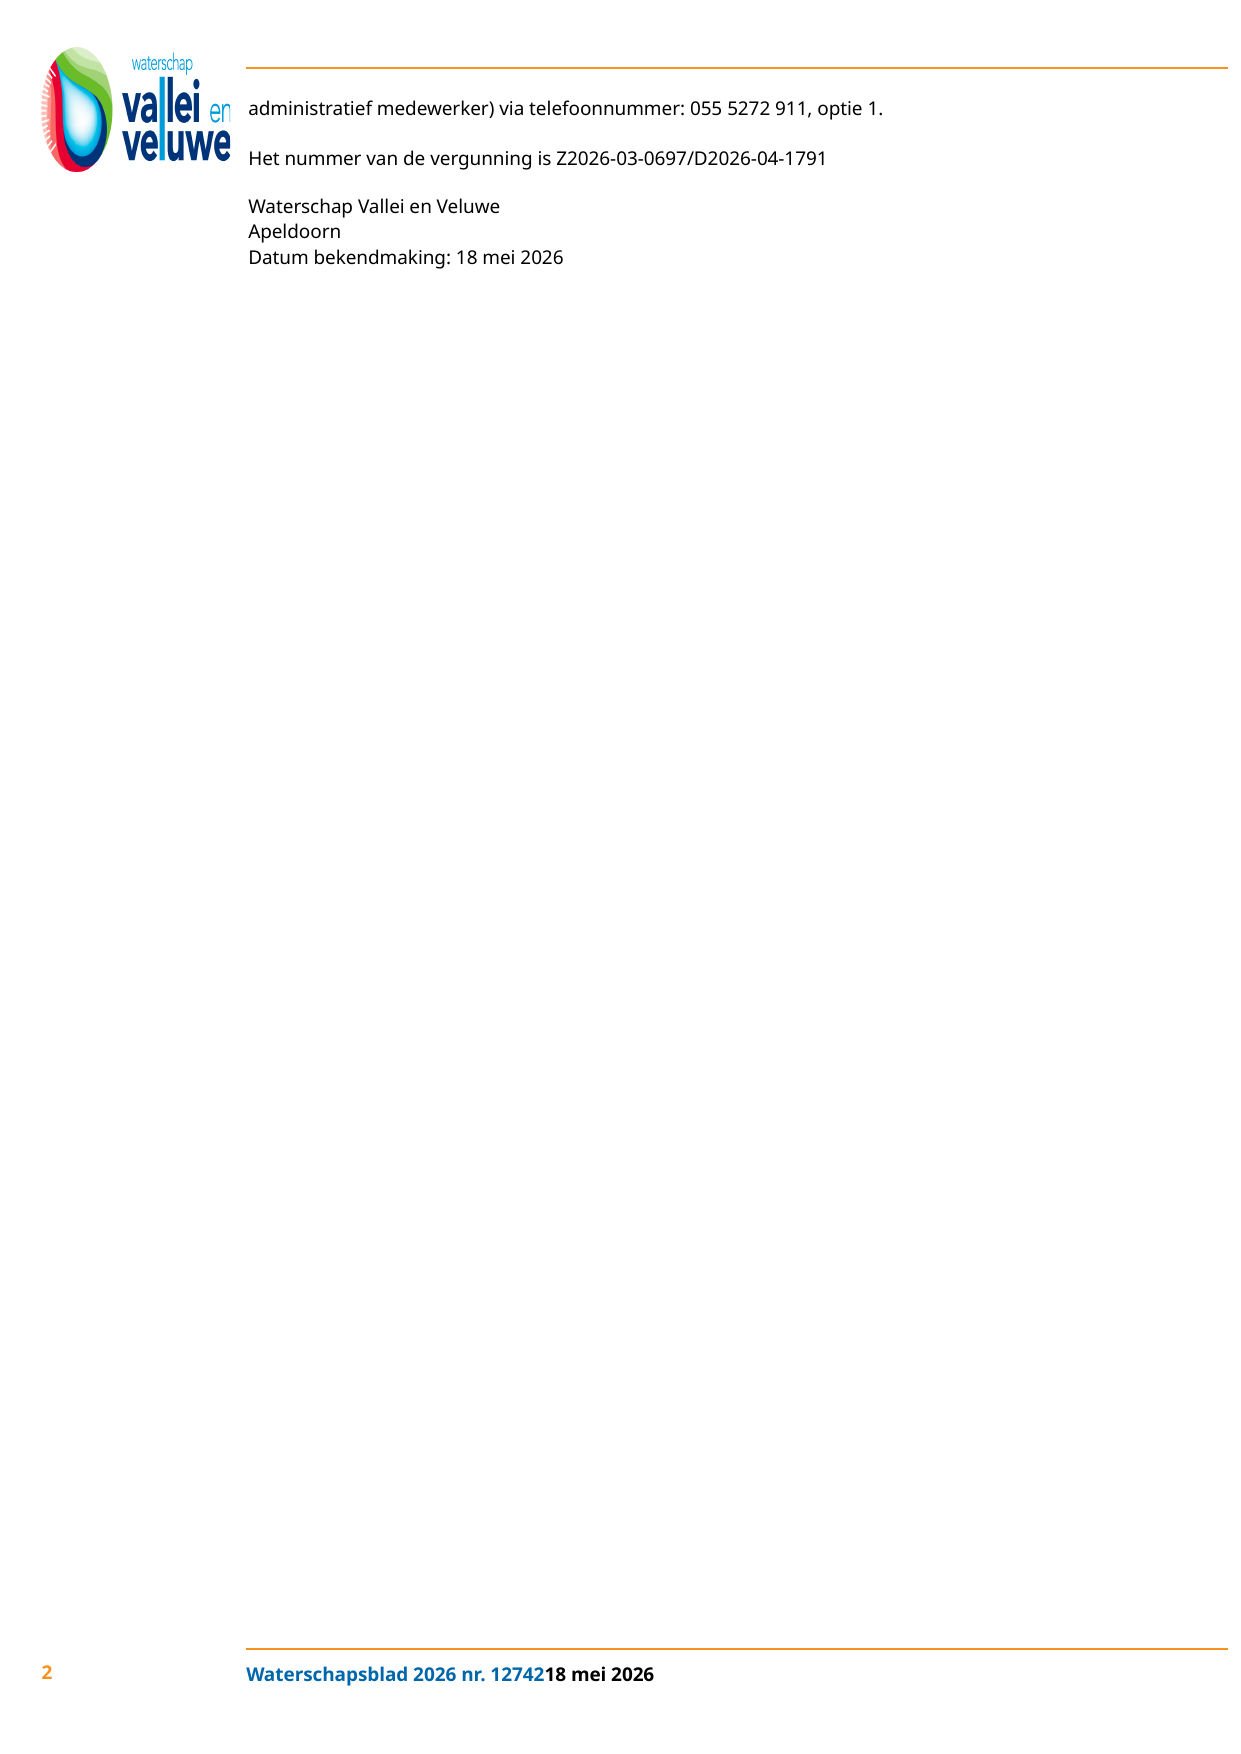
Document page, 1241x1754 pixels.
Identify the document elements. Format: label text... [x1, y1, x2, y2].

text Apeldoorn [248, 219, 1152, 244]
picture [41, 47, 231, 172]
text Datum bekendmaking: 18 mei 2026 [248, 244, 1152, 270]
text administratief medewerker) via telefoonnummer: 055 5272 911, optie 1. [248, 95, 1152, 121]
text Waterschap Vallei en Veluwe [248, 193, 1152, 219]
text Het nummer van de vergunning is Z2026-03-0697/D2026-04-1791 [248, 145, 1152, 171]
